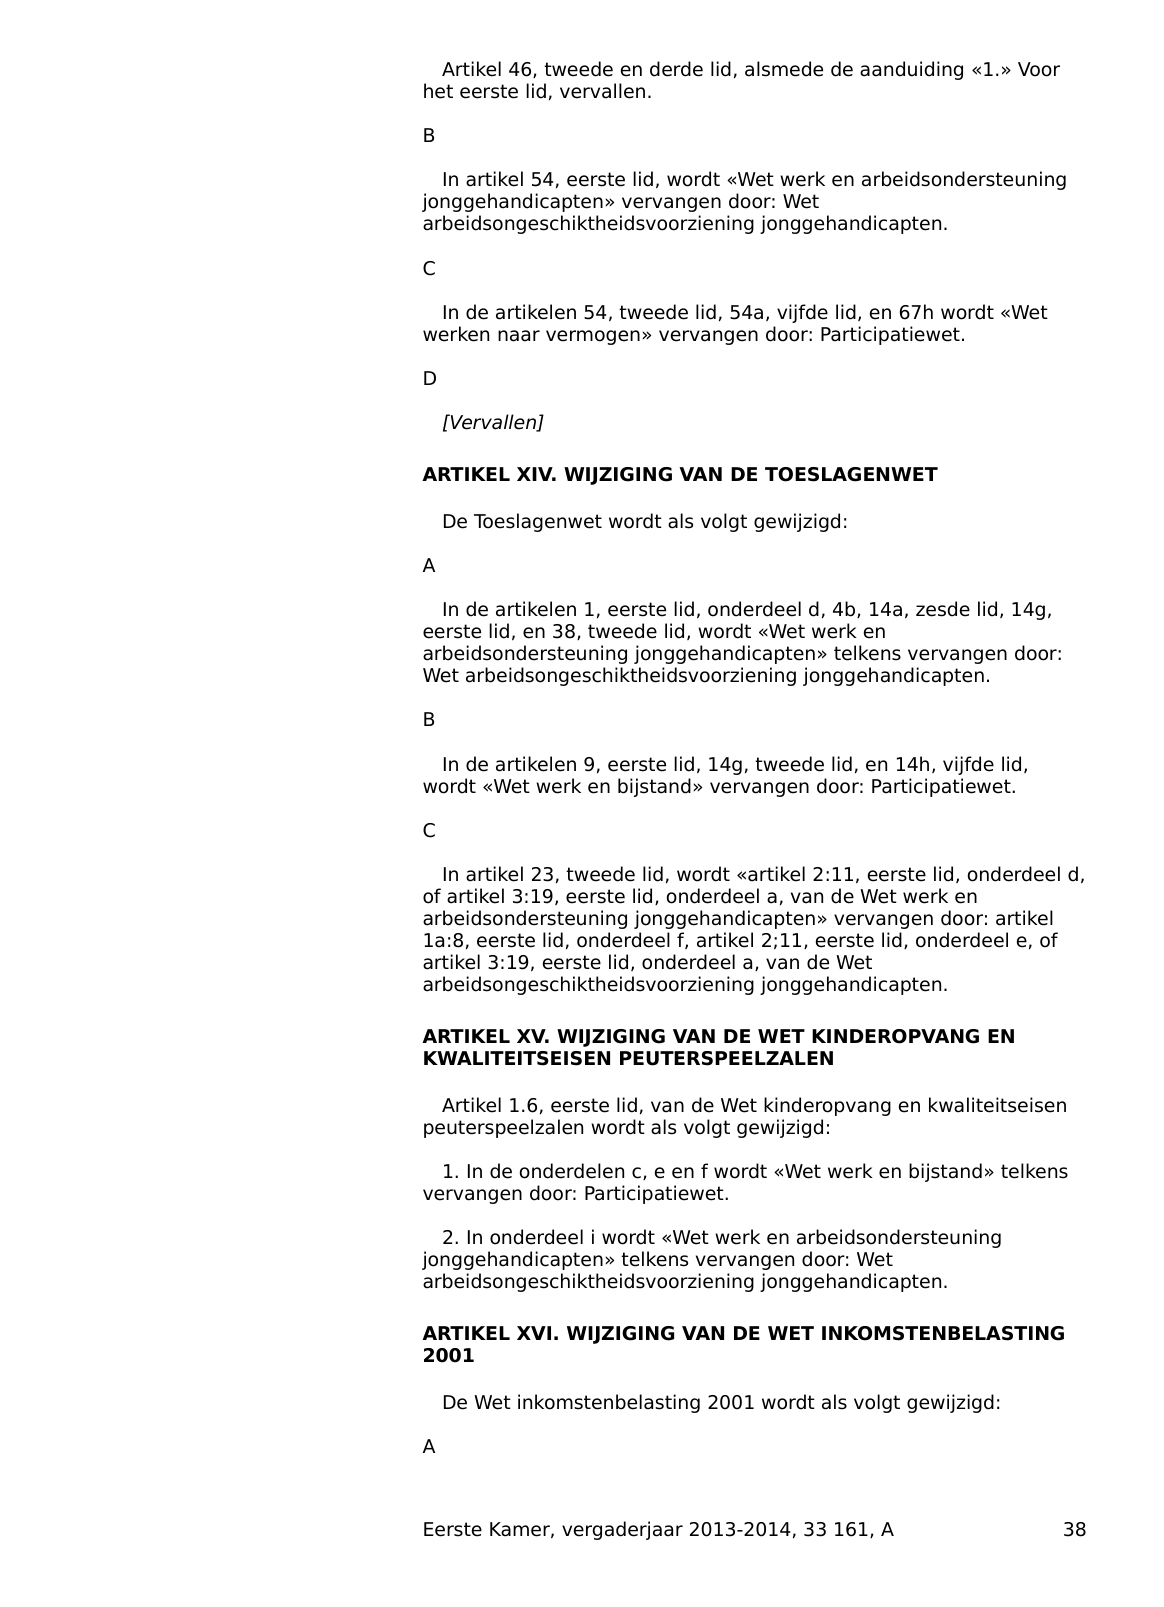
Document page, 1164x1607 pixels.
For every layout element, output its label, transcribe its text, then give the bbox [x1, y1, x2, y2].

text Artikel 1.6, eerste lid, van de Wet kinderopvang en kwaliteitseisen peuterspeelzalen wordt als volgt gewijzigd: [422, 1095, 1087, 1139]
text D [422, 368, 1087, 390]
text In de artikelen 54, tweede lid, 54a, vijfde lid, en 67h wordt «Wet werken naar vermogen» vervangen door: Participatiewet. [422, 302, 1087, 346]
text A [422, 555, 1087, 577]
text In artikel 54, eerste lid, wordt «Wet werk en arbeidsondersteuning jonggehandicapten» vervangen door: Wet arbeidsongeschiktheidsvoorziening jonggehandicapten. [422, 169, 1087, 235]
text In artikel 23, tweede lid, wordt «artikel 2:11, eerste lid, onderdeel d, of artikel 3:19, eerste lid, onderdeel a, van de Wet werk en arbeidsondersteuning jonggehandicapten» vervangen door: artikel 1a:8, eerste lid, onderdeel f, artikel 2;11, eerste lid, onderdeel e, of artikel 3:19, eerste lid, onderdeel a, van de Wet arbeidsongeschiktheidsvoorziening jonggehandicapten. [422, 864, 1087, 996]
subtitle ARTIKEL XIV. WIJZIGING VAN DE TOESLAGENWET [422, 464, 1087, 486]
text Artikel 46, tweede en derde lid, alsmede de aanduiding «1.» Voor het eerste lid, vervallen. [422, 59, 1087, 103]
text De Wet inkomstenbelasting 2001 wordt als volgt gewijzigd: [422, 1392, 1087, 1414]
text C [422, 820, 1087, 842]
text De Toeslagenwet wordt als volgt gewijzigd: [422, 511, 1087, 533]
text In de artikelen 1, eerste lid, onderdeel d, 4b, 14a, zesde lid, 14g, eerste lid, en 38, tweede lid, wordt «Wet werk en arbeidsondersteuning jonggehandicapten» telkens vervangen door: Wet arbeidsongeschiktheidsvoorziening jonggehandicapten. [422, 599, 1087, 687]
text B [422, 125, 1087, 147]
text A [422, 1436, 1087, 1458]
text In de artikelen 9, eerste lid, 14g, tweede lid, en 14h, vijfde lid, wordt «Wet werk en bijstand» vervangen door: Participatiewet. [422, 753, 1087, 797]
subtitle ARTIKEL XV. WIJZIGING VAN DE WET KINDEROPVANG EN KWALITEITSEISEN PEUTERSPEELZALEN [422, 1026, 1087, 1070]
text [Vervallen] [422, 412, 1087, 434]
text C [422, 257, 1087, 279]
subtitle ARTIKEL XVI. WIJZIGING VAN DE WET INKOMSTENBELASTING 2001 [422, 1323, 1087, 1367]
text B [422, 709, 1087, 731]
text 2. In onderdeel i wordt «Wet werk en arbeidsondersteuning jonggehandicapten» telkens vervangen door: Wet arbeidsongeschiktheidsvoorziening jonggehandicapten. [422, 1227, 1087, 1293]
text 1. In de onderdelen c, e en f wordt «Wet werk en bijstand» telkens vervangen door: Participatiewet. [422, 1161, 1087, 1205]
